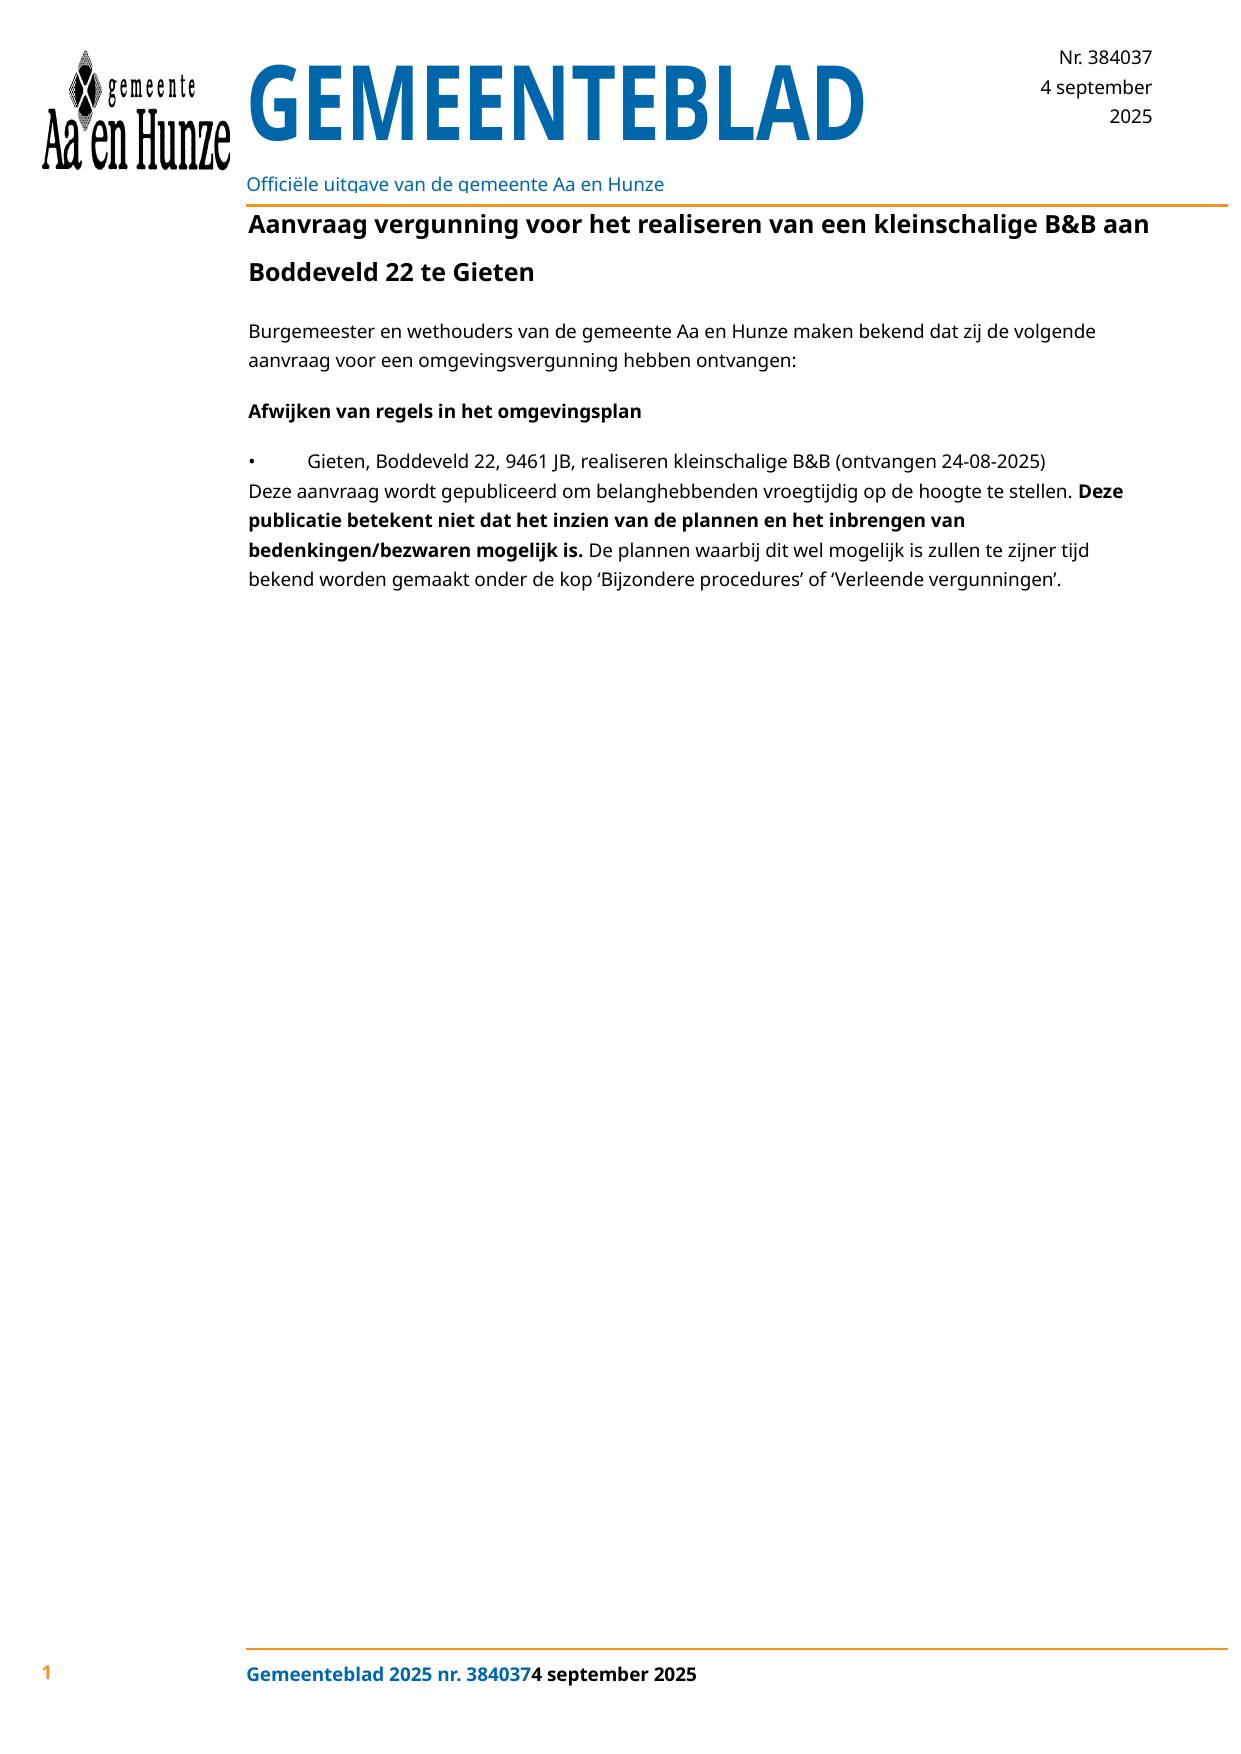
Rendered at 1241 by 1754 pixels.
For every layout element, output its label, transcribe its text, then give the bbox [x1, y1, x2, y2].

picture [41, 47, 231, 172]
text Aanvraag vergunning voor het realiseren van een kleinschalige B&B aan Boddeveld 22 te Gieten [248, 207, 1152, 288]
list Gieten, Boddeveld 22, 9461 JB, realiseren kleinschalige B&B (ontvangen 24-08-2025) [248, 448, 1152, 474]
text Deze aanvraag wordt gepubliceerd om belanghebbenden vroegtijdig op de hoogte te stellen. Deze publicatie betekent niet dat het inzien van de plannen en het inbrengen van bedenkingen/bezwaren mogelijk is. De plannen waarbij dit wel mogelijk is zullen te zijner tijd bekend worden gemaakt onder de kop ‘Bijzondere procedures’ of ‘Verleende vergunningen’. [248, 478, 1152, 592]
text Afwijken van regels in het omgevingsplan [248, 398, 1152, 424]
text Burgemeester en wethouders van de gemeente Aa en Hunze maken bekend dat zij de volgende aanvraag voor een omgevingsvergunning hebben ontvangen: [248, 318, 1152, 373]
